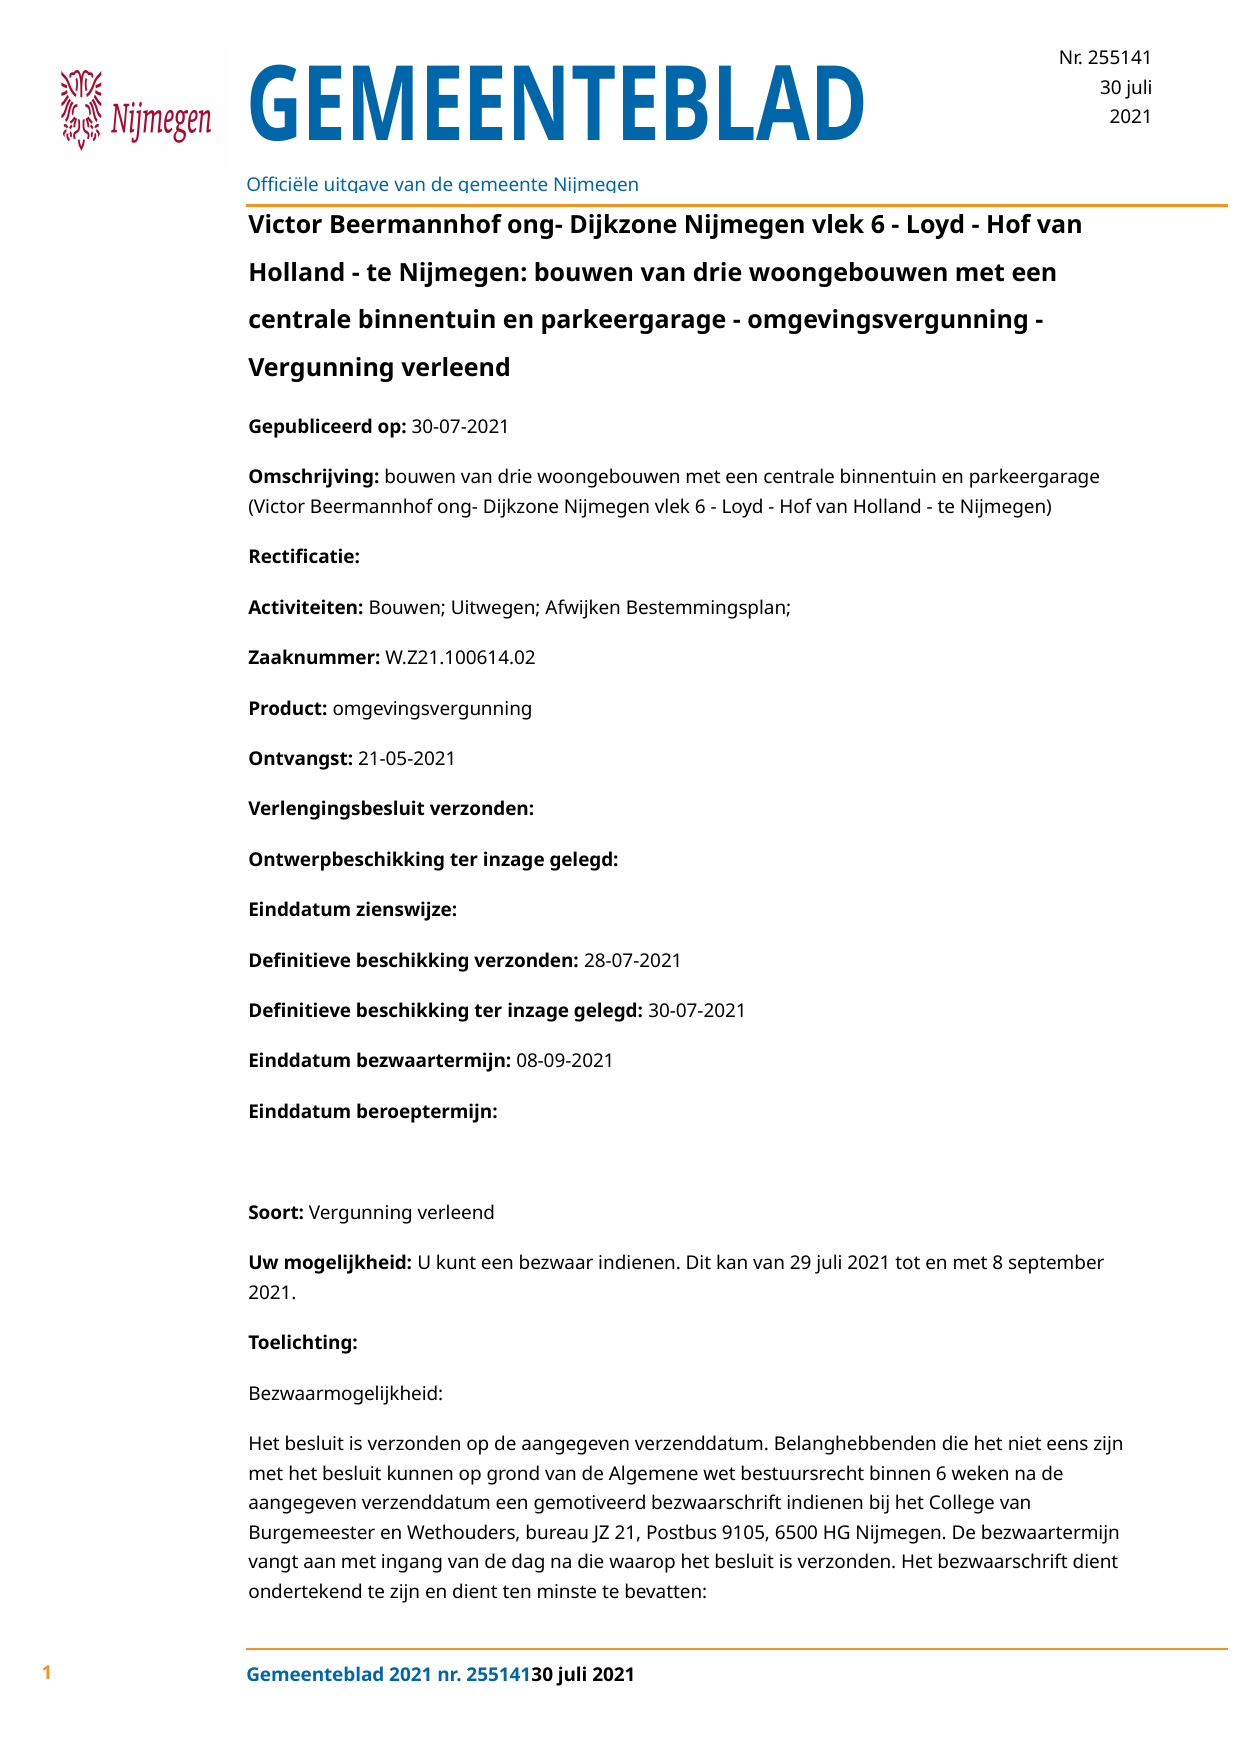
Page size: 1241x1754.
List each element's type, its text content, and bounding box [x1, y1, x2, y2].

text Uw mogelijkheid: U kunt een bezwaar indienen. Dit kan van 29 juli 2021 tot en met 8 september 2021. [248, 1249, 1152, 1305]
text Soort: Vergunning verleend [248, 1199, 1152, 1225]
text Zaaknummer: W.Z21.100614.02 [248, 644, 1152, 670]
text Rectificatie: [248, 543, 1152, 569]
text Ontwerpbeschikking ter inzage gelegd: [248, 846, 1152, 872]
text Omschrijving: bouwen van drie woongebouwen met een centrale binnentuin en parkeergarage (Victor Beermannhof ong- Dijkzone Nijmegen vlek 6 - Loyd - Hof van Holland - te Nijmegen) [248, 463, 1152, 519]
text Einddatum bezwaartermijn: 08-09-2021 [248, 1048, 1152, 1073]
text Bezwaarmogelijkheid: [248, 1380, 1152, 1406]
text Verlengingsbesluit verzonden: [248, 796, 1152, 821]
text Definitieve beschikking ter inzage gelegd: 30-07-2021 [248, 997, 1152, 1023]
text Het besluit is verzonden op de aangegeven verzenddatum. Belanghebbenden die het niet eens zijn met het besluit kunnen op grond van de Algemene wet bestuursrecht binnen 6 weken na de aangegeven verzenddatum een gemotiveerd bezwaarschrift indienen bij het College van Burgemeester en Wethouders, bureau JZ 21, Postbus 9105, 6500 HG Nijmegen. De bezwaartermijn vangt aan met ingang van de dag na die waarop het besluit is verzonden. Het bezwaarschrift dient ondertekend te zijn en dient ten minste te bevatten: [248, 1430, 1152, 1604]
text Product: omgevingsvergunning [248, 695, 1152, 721]
text Ontvangst: 21-05-2021 [248, 745, 1152, 771]
picture [41, 47, 231, 172]
text Einddatum zienswijze: [248, 896, 1152, 922]
text Einddatum beroeptermijn: [248, 1098, 1152, 1124]
text Toelichting: [248, 1329, 1152, 1355]
text Definitieve beschikking verzonden: 28-07-2021 [248, 947, 1152, 973]
text Gepubliceerd op: 30-07-2021 [248, 413, 1152, 439]
text Victor Beermannhof ong- Dijkzone Nijmegen vlek 6 - Loyd - Hof van Holland - te Nijmegen: bouwen van drie woongebouwen met een centrale binnentuin en parkeergarage - omgevingsvergunning - Vergunning verleend [248, 207, 1152, 384]
text Activiteiten: Bouwen; Uitwegen; Afwijken Bestemmingsplan; [248, 594, 1152, 620]
